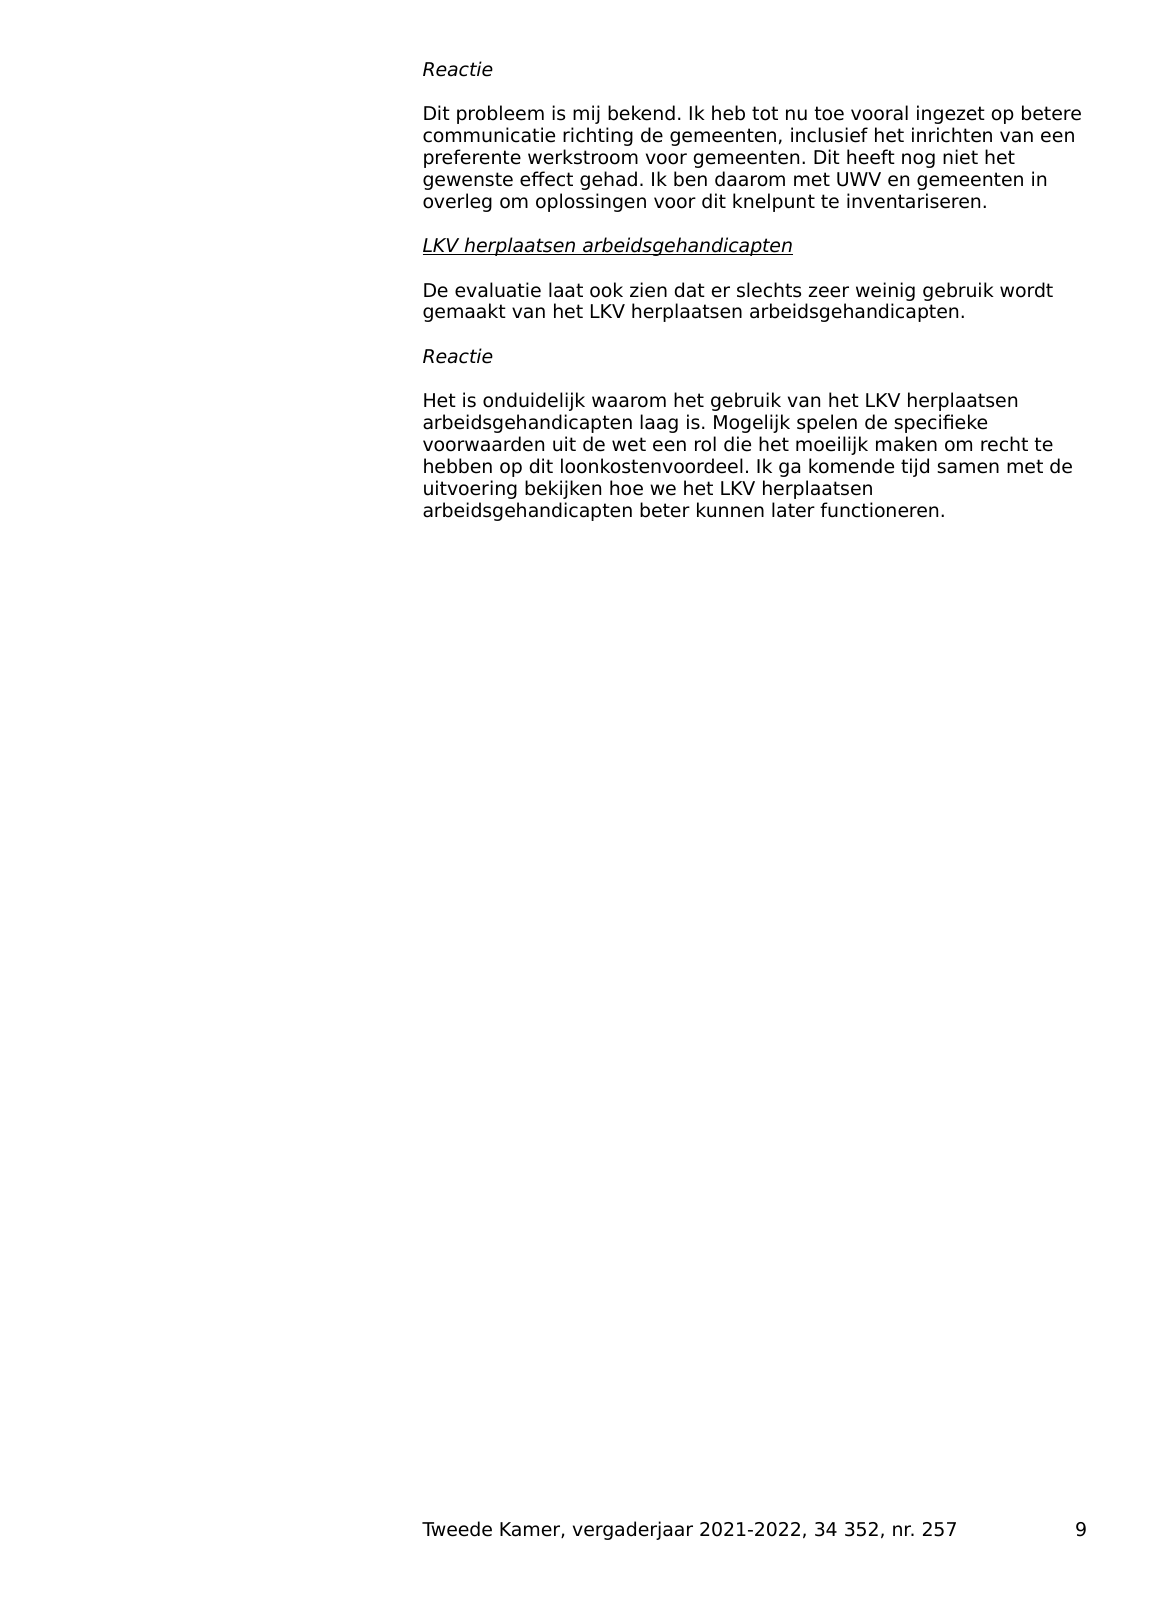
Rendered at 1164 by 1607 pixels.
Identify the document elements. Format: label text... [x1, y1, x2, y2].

text Het is onduidelijk waarom het gebruik van het LKV herplaatsen arbeidsgehandicapten laag is. Mogelijk spelen de specifieke voorwaarden uit de wet een rol die het moeilijk maken om recht te hebben op dit loonkostenvoordeel. Ik ga komende tijd samen met de uitvoering bekijken hoe we het LKV herplaatsen arbeidsgehandicapten beter kunnen later functioneren. [422, 390, 1087, 522]
text De evaluatie laat ook zien dat er slechts zeer weinig gebruik wordt gemaakt van het LKV herplaatsen arbeidsgehandicapten. [422, 279, 1087, 323]
subtitle LKV herplaatsen arbeidsgehandicapten [422, 235, 1087, 257]
subtitle Reactie [422, 346, 1087, 368]
text Dit probleem is mij bekend. Ik heb tot nu toe vooral ingezet op betere communicatie richting de gemeenten, inclusief het inrichten van een preferente werkstroom voor gemeenten. Dit heeft nog niet het gewenste effect gehad. Ik ben daarom met UWV en gemeenten in overleg om oplossingen voor dit knelpunt te inventariseren. [422, 103, 1087, 213]
subtitle Reactie [422, 59, 1087, 81]
